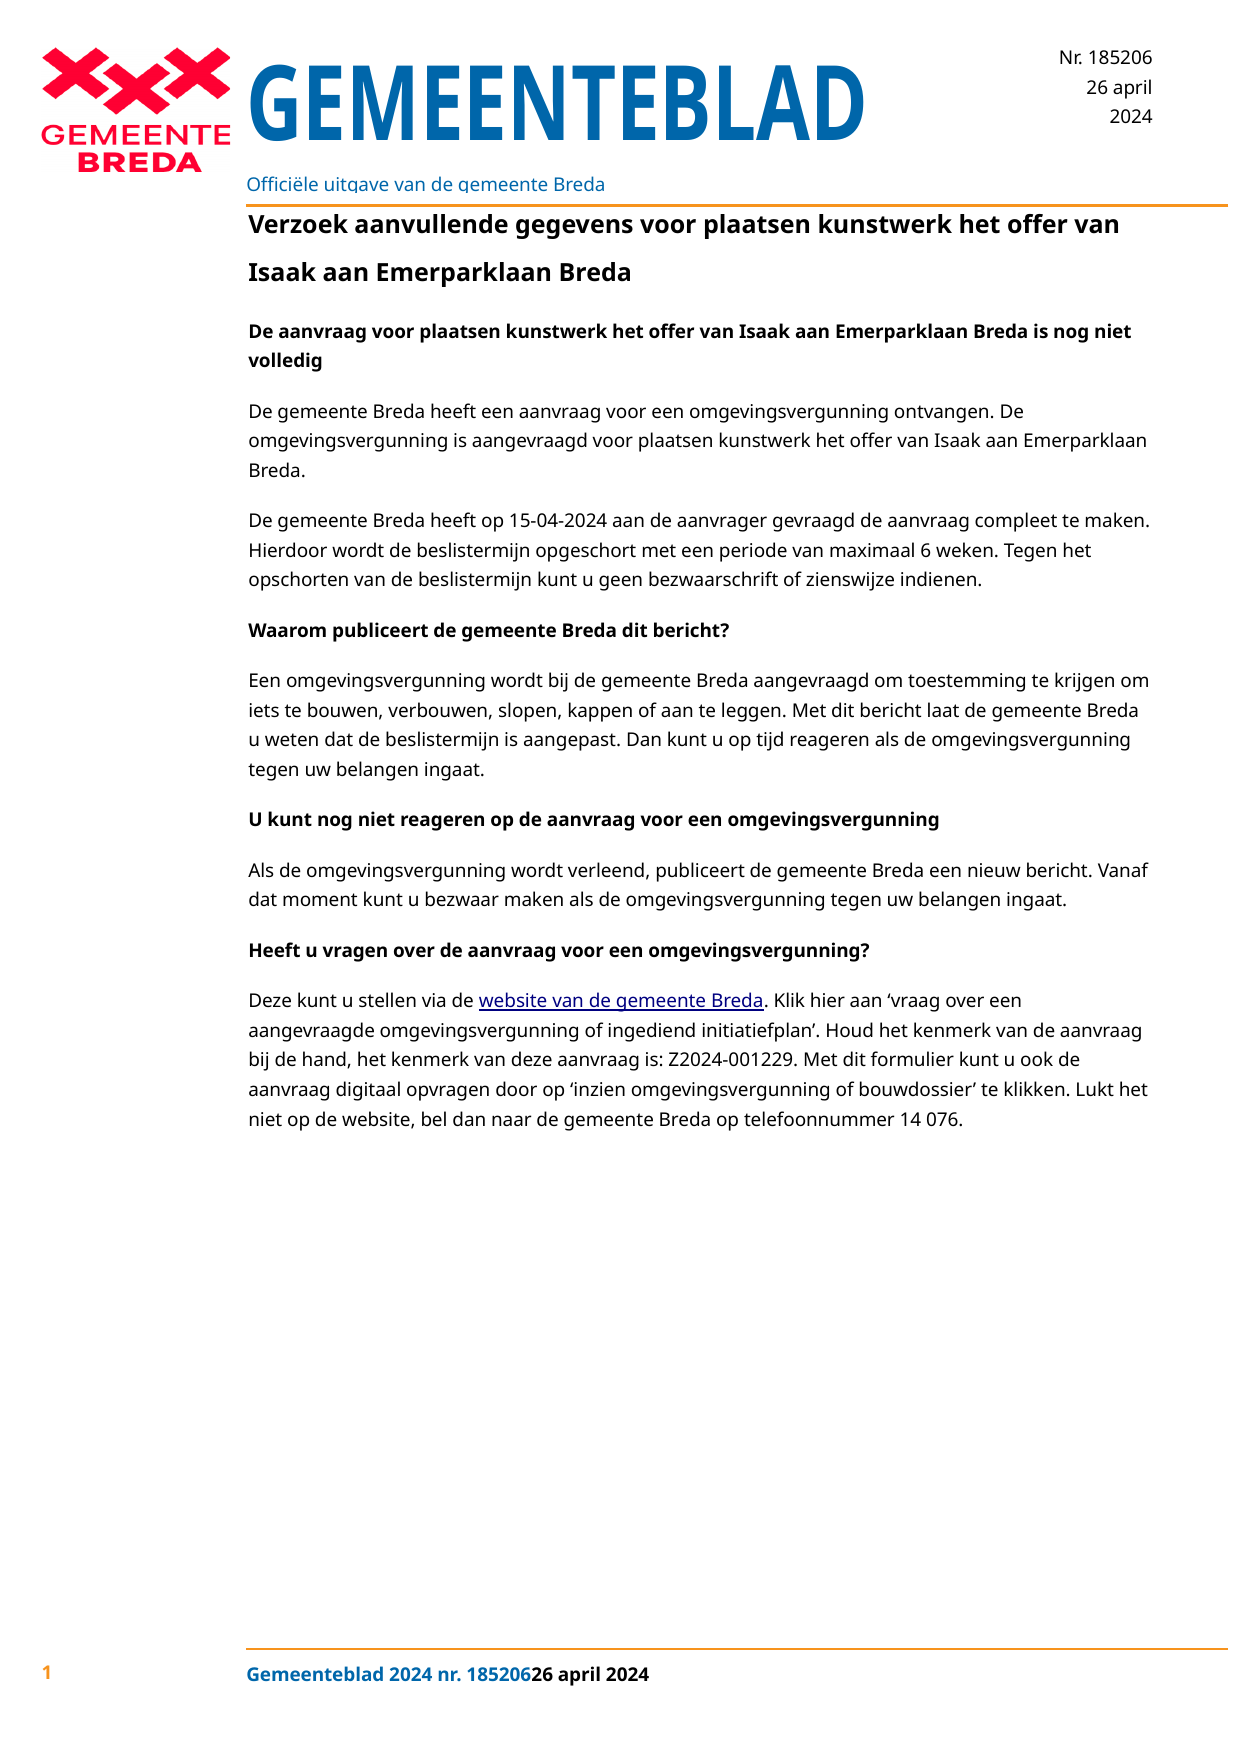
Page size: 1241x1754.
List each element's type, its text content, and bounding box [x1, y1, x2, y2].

text U kunt nog niet reageren op de aanvraag voor een omgevingsvergunning [248, 807, 1152, 832]
text De aanvraag voor plaatsen kunstwerk het offer van Isaak aan Emerparklaan Breda is nog niet volledig [248, 318, 1152, 373]
text Verzoek aanvullende gegevens voor plaatsen kunstwerk het offer van Isaak aan Emerparklaan Breda [248, 207, 1152, 288]
text De gemeente Breda heeft op 15-04-2024 aan de aanvrager gevraagd de aanvraag compleet te maken. Hierdoor wordt de beslistermijn opgeschort met een periode van maximaal 6 weken. Tegen het opschorten van de beslistermijn kunt u geen bezwaarschrift of zienswijze indienen. [248, 507, 1152, 592]
text De gemeente Breda heeft een aanvraag voor een omgevingsvergunning ontvangen. De omgevingsvergunning is aangevraagd voor plaatsen kunstwerk het offer van Isaak aan Emerparklaan Breda. [248, 398, 1152, 483]
text Waarom publiceert de gemeente Breda dit bericht? [248, 617, 1152, 643]
text Een omgevingsvergunning wordt bij de gemeente Breda aangevraagd om toestemming te krijgen om iets te bouwen, verbouwen, slopen, kappen of aan te leggen. Met dit bericht laat de gemeente Breda u weten dat de beslistermijn is aangepast. Dan kunt u op tijd reageren als de omgevingsvergunning tegen uw belangen ingaat. [248, 667, 1152, 782]
text Als de omgevingsvergunning wordt verleend, publiceert de gemeente Breda een nieuw bericht. Vanaf dat moment kunt u bezwaar maken als de omgevingsvergunning tegen uw belangen ingaat. [248, 857, 1152, 912]
picture [41, 47, 231, 172]
text Deze kunt u stellen via de website van de gemeente Breda. Klik hier aan ‘vraag over een aangevraagde omgevingsvergunning of ingediend initiatiefplan’. Houd het kenmerk van de aanvraag bij de hand, het kenmerk van deze aanvraag is: Z2024-001229. Met dit formulier kunt u ook de aanvraag digitaal opvragen door op ‘inzien omgevingsvergunning of bouwdossier’ te klikken. Lukt het niet op de website, bel dan naar de gemeente Breda op telefoonnummer 14 076. [248, 987, 1152, 1132]
text Heeft u vragen over de aanvraag voor een omgevingsvergunning? [248, 937, 1152, 963]
